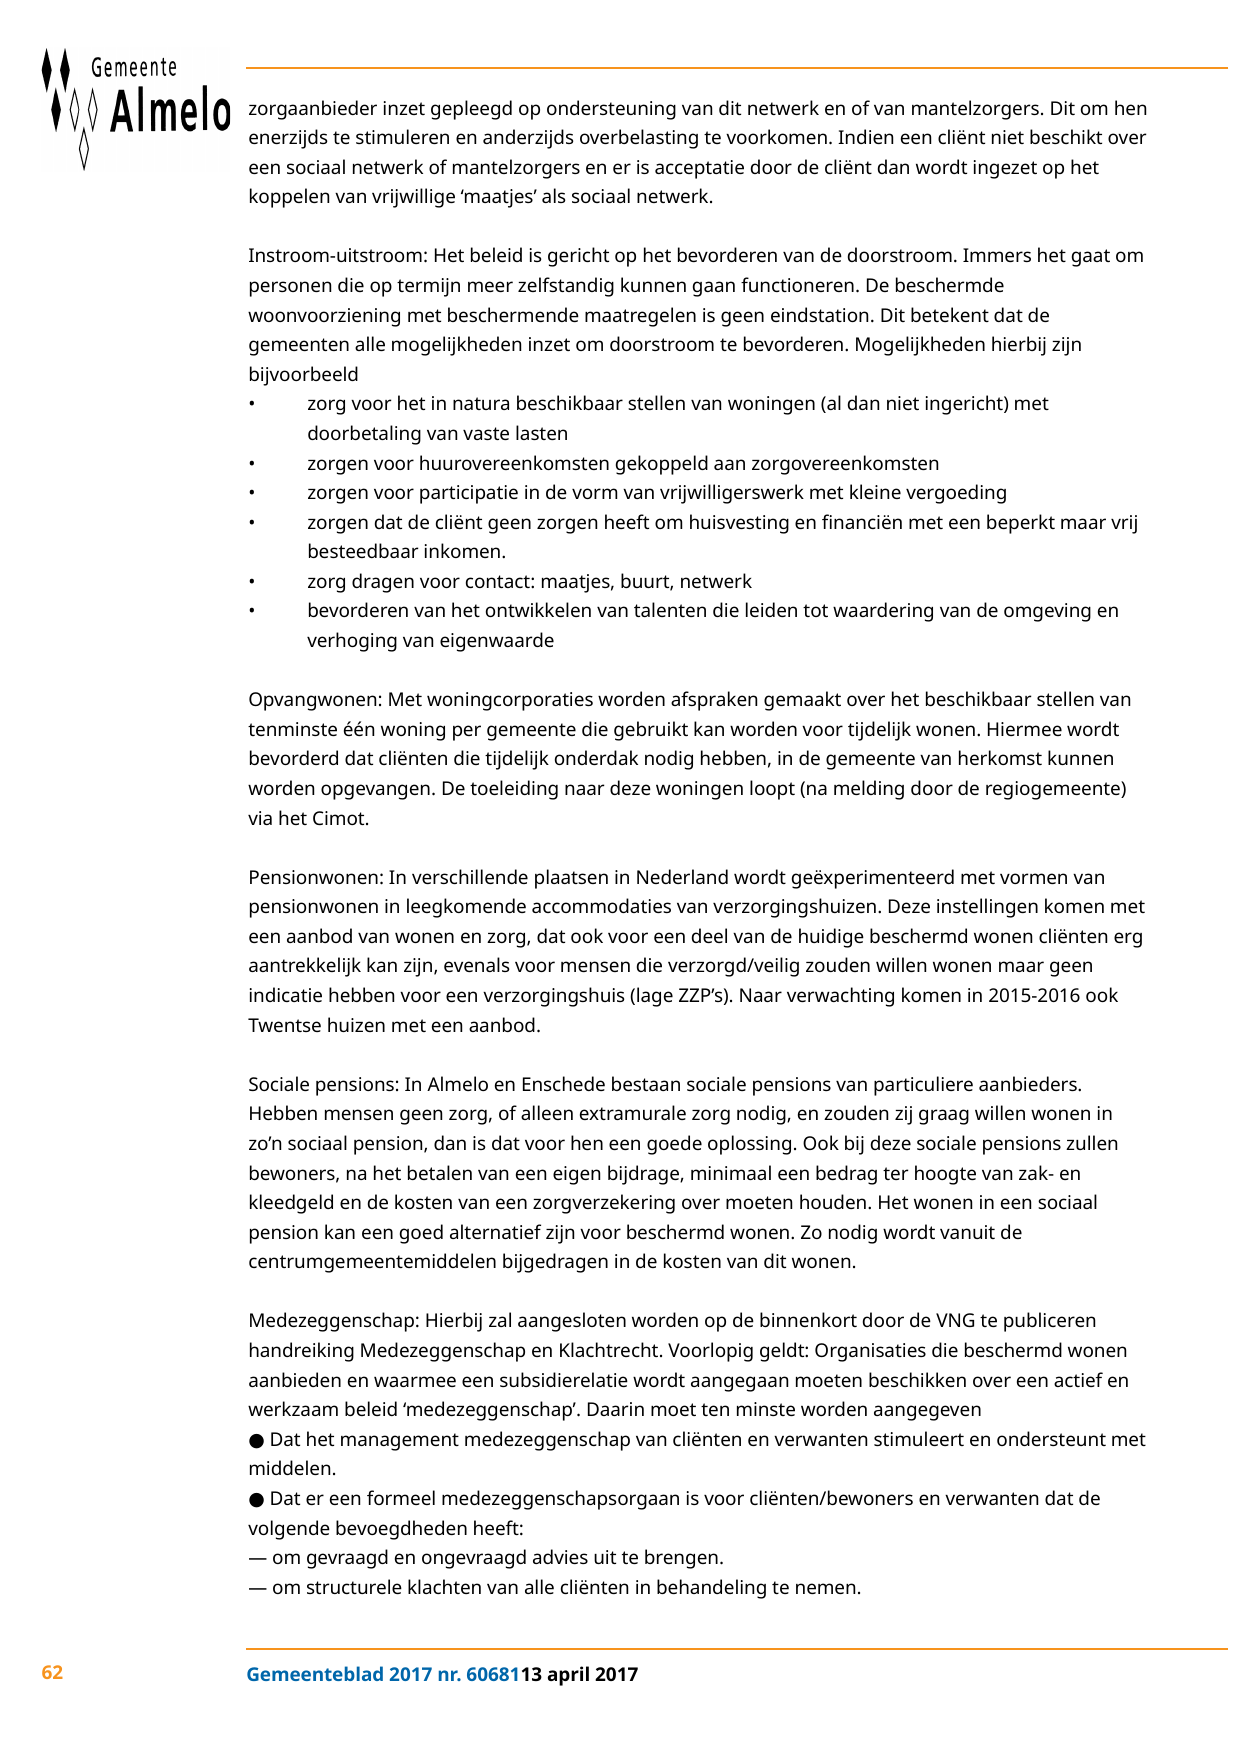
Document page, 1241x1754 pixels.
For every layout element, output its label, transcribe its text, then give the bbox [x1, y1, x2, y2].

text zorgaanbieder inzet gepleegd op ondersteuning van dit netwerk en of van mantelzorgers. Dit om hen enerzijds te stimuleren en anderzijds overbelasting te voorkomen. Indien een cliënt niet beschikt over een sociaal netwerk of mantelzorgers en er is acceptatie door de cliënt dan wordt ingezet op het koppelen van vrijwillige ‘maatjes’ als sociaal netwerk. [248, 95, 1152, 209]
text Instroom-uitstroom: Het beleid is gericht op het bevorderen van de doorstroom. Immers het gaat om personen die op termijn meer zelfstandig kunnen gaan functioneren. De beschermde woonvoorziening met beschermende maatregelen is geen eindstation. Dit betekent dat de gemeenten alle mogelijkheden inzet om doorstroom te bevorderen. Mogelijkheden hierbij zijn bijvoorbeeld [248, 243, 1152, 387]
list zorgen dat de cliënt geen zorgen heeft om huisvesting en financiën met een beperkt maar vrij besteedbaar inkomen. [248, 509, 1152, 564]
text — om gevraagd en ongevraagd advies uit te brengen. [248, 1544, 1152, 1570]
text — om structurele klachten van alle cliënten in behandeling te nemen. [248, 1574, 1152, 1600]
text ● Dat er een formeel medezeggenschapsorgaan is voor cliënten/bewoners en verwanten dat de volgende bevoegdheden heeft: [248, 1485, 1152, 1541]
list bevorderen van het ontwikkelen van talenten die leiden tot waardering van de omgeving en verhoging van eigenwaarde [248, 598, 1152, 653]
text Opvangwonen: Met woningcorporaties worden afspraken gemaakt over het beschikbaar stellen van tenminste één woning per gemeente die gebruikt kan worden voor tijdelijk wonen. Hiermee wordt bevorderd dat cliënten die tijdelijk onderdak nodig hebben, in de gemeente van herkomst kunnen worden opgevangen. De toeleiding naar deze woningen loopt (na melding door de regiogemeente) via het Cimot. [248, 686, 1152, 831]
text Sociale pensions: In Almelo en Enschede bestaan sociale pensions van particuliere aanbieders. Hebben mensen geen zorg, of alleen extramurale zorg nodig, en zouden zij graag willen wonen in zo’n sociaal pension, dan is dat voor hen een goede oplossing. Ook bij deze sociale pensions zullen bewoners, na het betalen van een eigen bijdrage, minimaal een bedrag ter hoogte van zak- en kleedgeld en de kosten van een zorgverzekering over moeten houden. Het wonen in een sociaal pension kan een goed alternatief zijn voor beschermd wonen. Zo nodig wordt vanuit de centrumgemeentemiddelen bijgedragen in de kosten van dit wonen. [248, 1071, 1152, 1274]
list zorg voor het in natura beschikbaar stellen van woningen (al dan niet ingericht) met doorbetaling van vaste lasten [248, 391, 1152, 446]
text Medezeggenschap: Hierbij zal aangesloten worden op de binnenkort door de VNG te publiceren handreiking Medezeggenschap en Klachtrecht. Voorlopig geldt: Organisaties die beschermd wonen aanbieden en waarmee een subsidierelatie wordt aangegaan moeten beschikken over een actief en werkzaam beleid ‘medezeggenschap’. Daarin moet ten minste worden aangegeven [248, 1308, 1152, 1422]
text Pensionwonen: In verschillende plaatsen in Nederland wordt geëxperimenteerd met vormen van pensionwonen in leegkomende accommodaties van verzorgingshuizen. Deze instellingen komen met een aanbod van wonen en zorg, dat ook voor een deel van de huidige beschermd wonen cliënten erg aantrekkelijk kan zijn, evenals voor mensen die verzorgd/veilig zouden willen wonen maar geen indicatie hebben voor een verzorgingshuis (lage ZZP’s). Naar verwachting komen in 2015-2016 ook Twentse huizen met een aanbod. [248, 864, 1152, 1038]
text ● Dat het management medezeggenschap van cliënten en verwanten stimuleert en ondersteunt met middelen. [248, 1426, 1152, 1481]
list zorg dragen voor contact: maatjes, buurt, netwerk [248, 568, 1152, 594]
list zorgen voor participatie in de vorm van vrijwilligerswerk met kleine vergoeding [248, 479, 1152, 505]
list zorgen voor huurovereenkomsten gekoppeld aan zorgovereenkomsten [248, 450, 1152, 476]
picture [41, 47, 231, 172]
